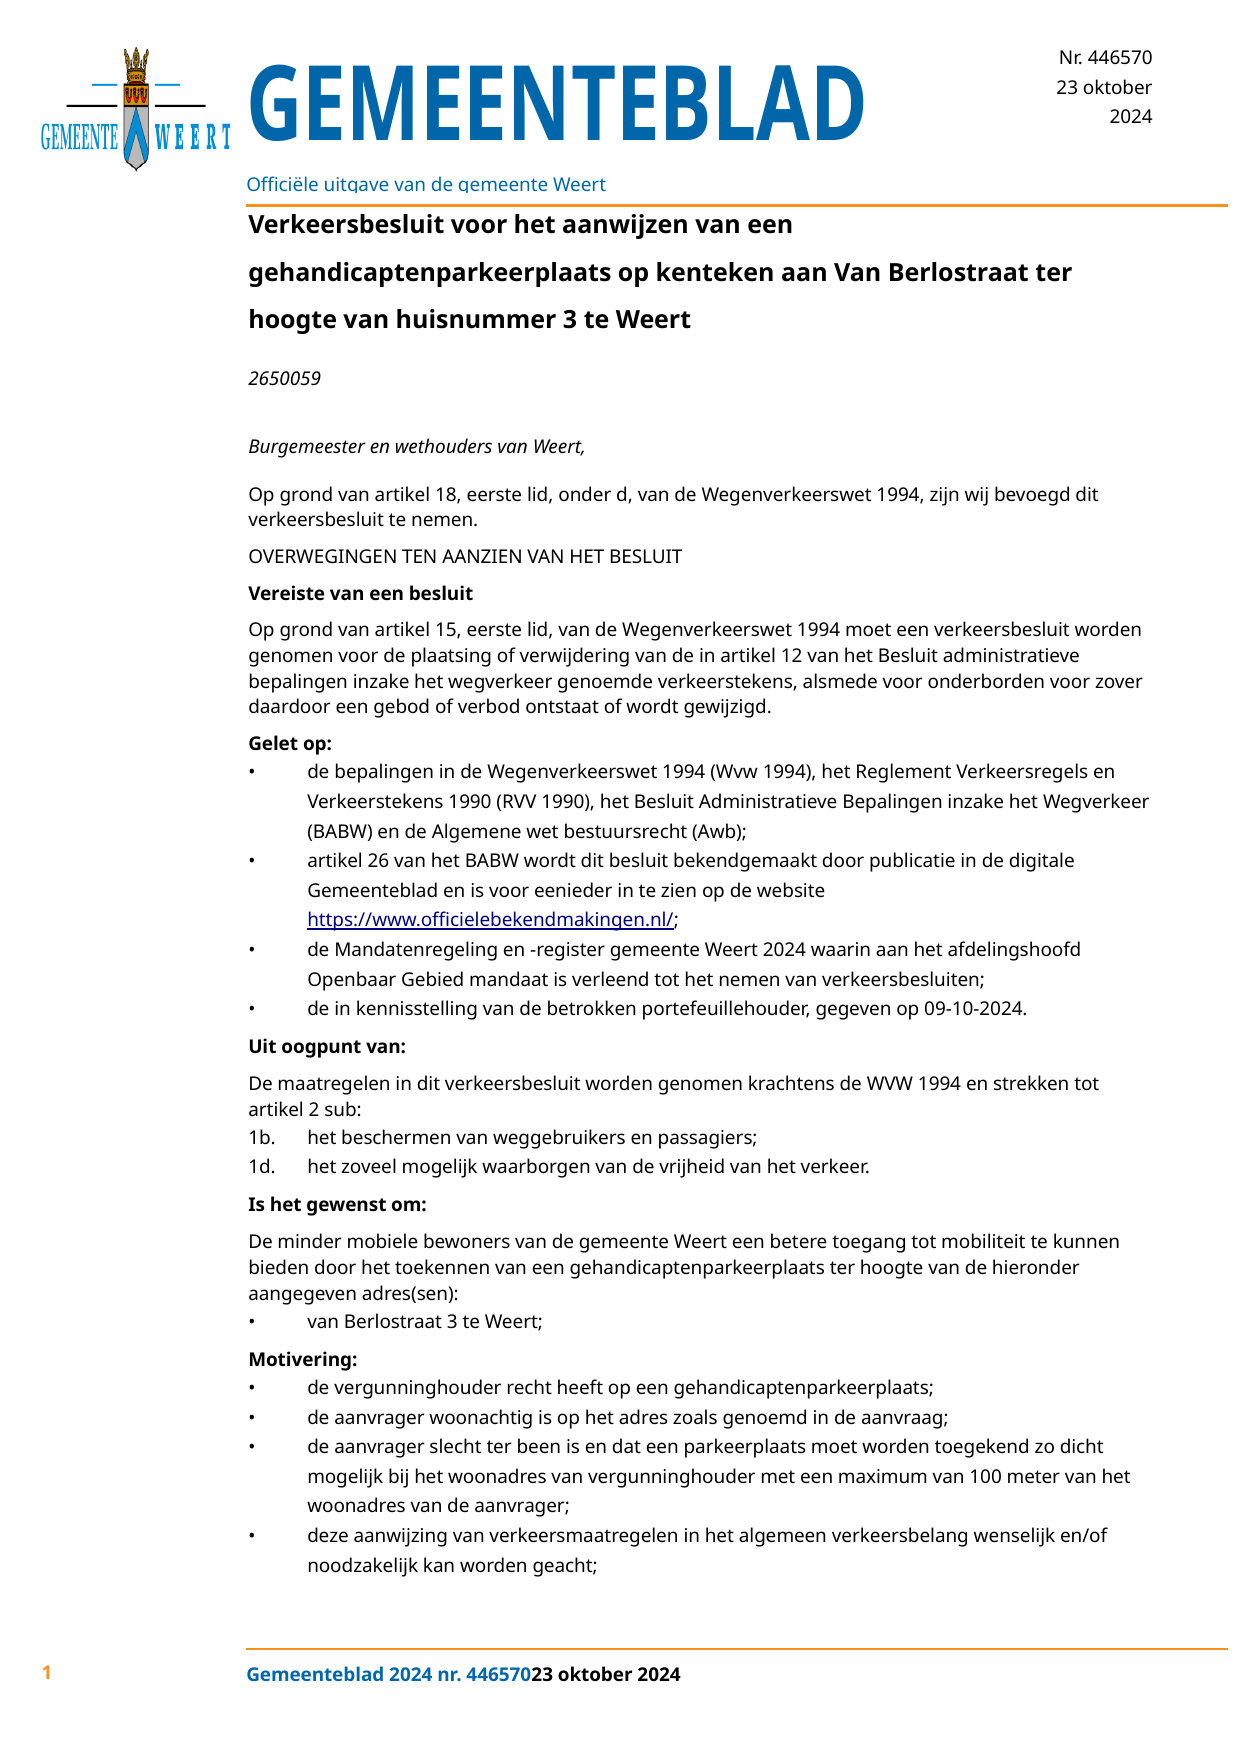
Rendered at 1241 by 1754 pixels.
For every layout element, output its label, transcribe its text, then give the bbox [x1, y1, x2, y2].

text Is het gewenst om: [248, 1192, 1152, 1217]
list van Berlostraat 3 te Weert; [248, 1308, 1152, 1334]
list het beschermen van weggebruikers en passagiers; [248, 1124, 1152, 1150]
list de aanvrager woonachtig is op het adres zoals genoemd in de aanvraag; [248, 1404, 1152, 1429]
text Motivering: [248, 1346, 1152, 1372]
list de aanvrager slecht ter been is en dat een parkeerplaats moet worden toegekend zo dicht mogelijk bij het woonadres van vergunninghouder met een maximum van 100 meter van het woonadres van de aanvrager; [248, 1433, 1152, 1518]
text Gelet op: [248, 730, 1152, 756]
list het zoveel mogelijk waarborgen van de vrijheid van het verkeer. [248, 1154, 1152, 1179]
text Op grond van artikel 15, eerste lid, van de Wegenverkeerswet 1994 moet een verkeersbesluit worden genomen voor de plaatsing of verwijdering van de in artikel 12 van het Besluit administratieve bepalingen inzake het wegverkeer genoemde verkeerstekens, alsmede voor onderborden voor zover daardoor een gebod of verbod ontstaat of wordt gewijzigd. [248, 617, 1152, 719]
text OVERWEGINGEN TEN AANZIEN VAN HET BESLUIT [248, 543, 1152, 569]
text De minder mobiele bewoners van de gemeente Weert een betere toegang tot mobiliteit te kunnen bieden door het toekennen van een gehandicaptenparkeerplaats ter hoogte van de hieronder aangegeven adres(sen): [248, 1228, 1152, 1305]
text Uit oogpunt van: [248, 1033, 1152, 1059]
list de vergunninghouder recht heeft op een gehandicaptenparkeerplaats; [248, 1374, 1152, 1400]
text 2650059 [248, 366, 1152, 391]
text Vereiste van een besluit [248, 580, 1152, 606]
text Verkeersbesluit voor het aanwijzen van een gehandicaptenparkeerplaats op kenteken aan Van Berlostraat ter hoogte van huisnummer 3 te Weert [248, 207, 1152, 336]
list artikel 26 van het BABW wordt dit besluit bekendgemaakt door publicatie in de digitale Gemeenteblad en is voor eenieder in te zien op de website https://www.officielebekendmakingen.nl/; [248, 847, 1152, 932]
list de Mandatenregeling en -register gemeente Weert 2024 waarin aan het afdelingshoofd Openbaar Gebied mandaat is verleend tot het nemen van verkeersbesluiten; [248, 936, 1152, 992]
text De maatregelen in dit verkeersbesluit worden genomen krachtens de WVW 1994 en strekken tot artikel 2 sub: [248, 1070, 1152, 1121]
text Op grond van artikel 18, eerste lid, onder d, van de Wegenverkeerswet 1994, zijn wij bevoegd dit verkeersbesluit te nemen. [248, 481, 1152, 532]
list deze aanwijzing van verkeersmaatregelen in het algemeen verkeersbelang wenselijk en/of noodzakelijk kan worden geacht; [248, 1522, 1152, 1577]
text Burgemeester en wethouders van Weert, [248, 433, 1152, 459]
picture [41, 47, 231, 172]
list de in kennisstelling van de betrokken portefeuillehouder, gegeven op 09-10-2024. [248, 995, 1152, 1021]
list de bepalingen in de Wegenverkeerswet 1994 (Wvw 1994), het Reglement Verkeersregels en Verkeerstekens 1990 (RVV 1990), het Besluit Administratieve Bepalingen inzake het Wegverkeer (BABW) en de Algemene wet bestuursrecht (Awb); [248, 759, 1152, 844]
